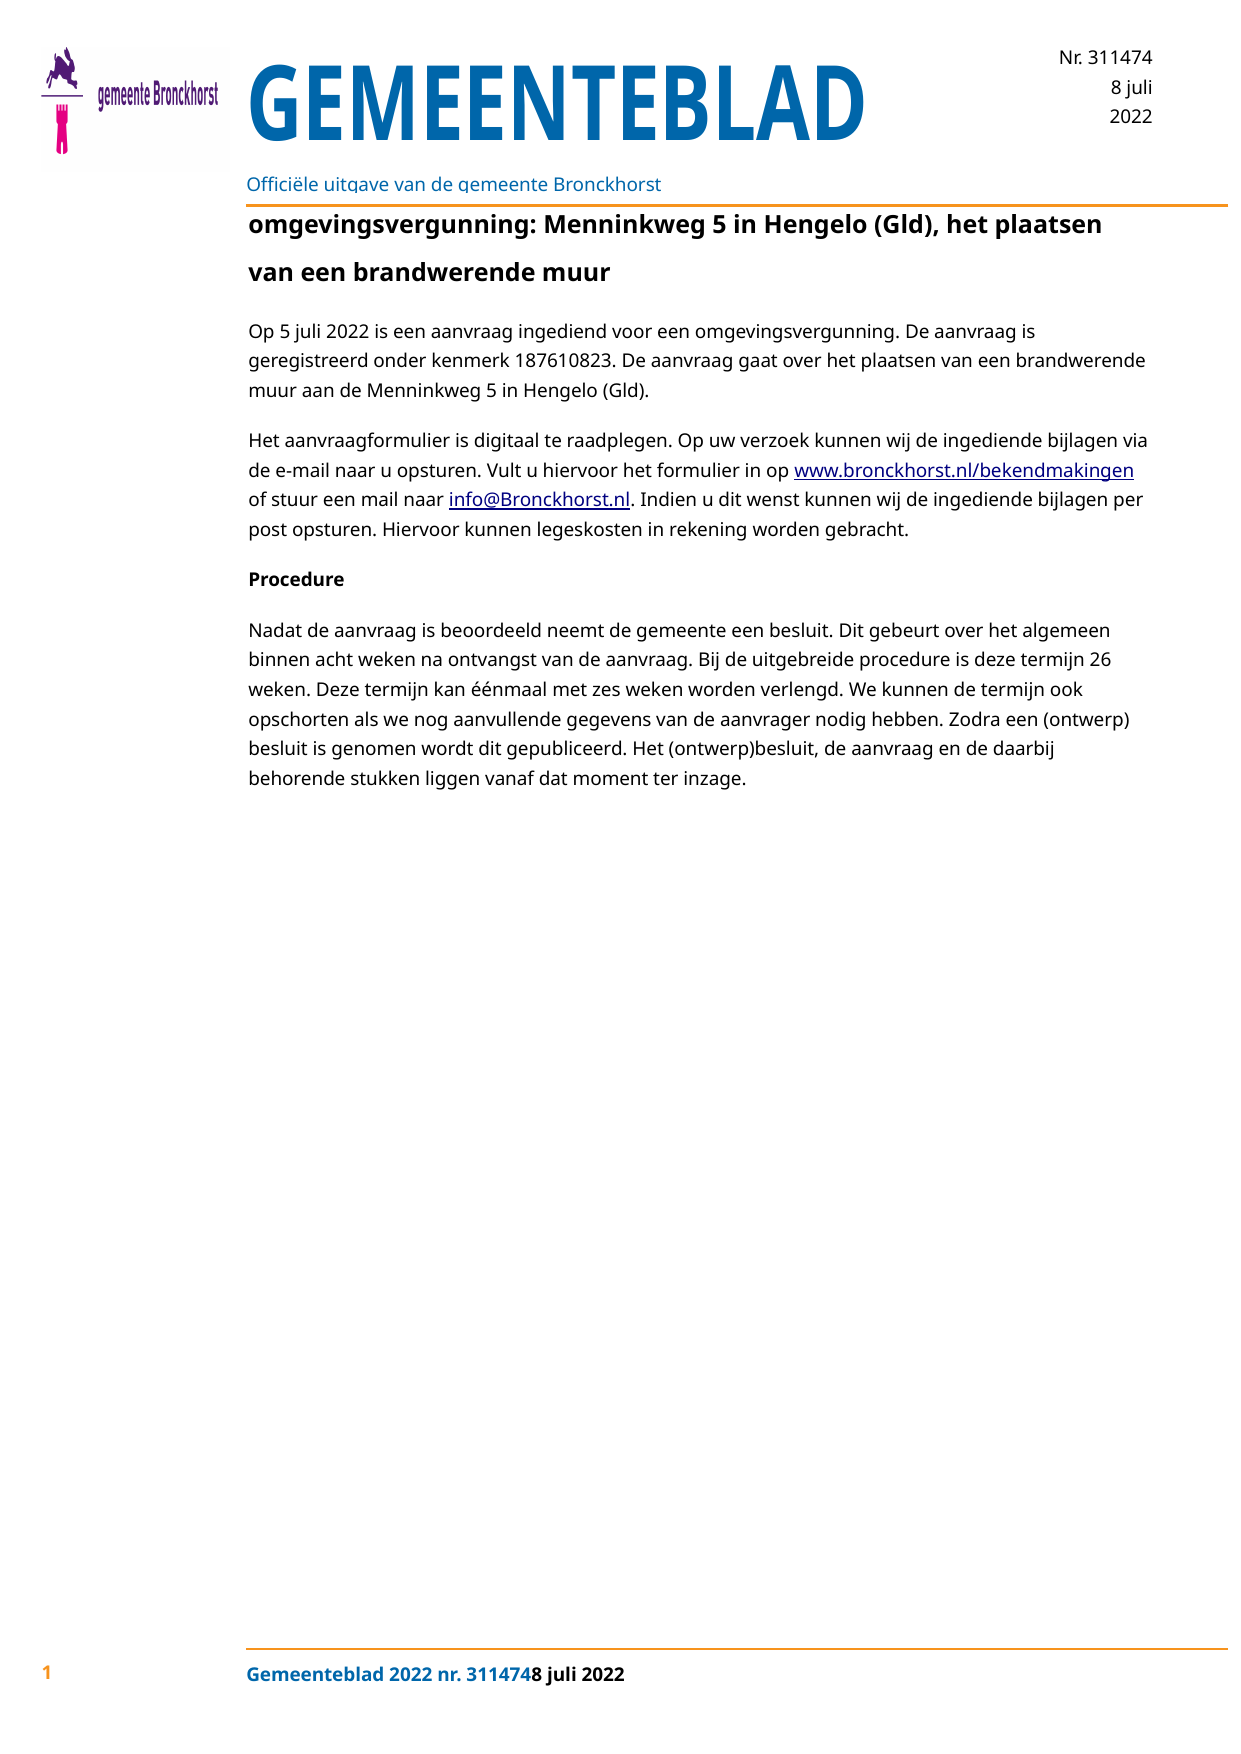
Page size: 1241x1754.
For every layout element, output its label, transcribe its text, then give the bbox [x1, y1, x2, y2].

text Op 5 juli 2022 is een aanvraag ingediend voor een omgevingsvergunning. De aanvraag is geregistreerd onder kenmerk 187610823. De aanvraag gaat over het plaatsen van een brandwerende muur aan de Menninkweg 5 in Hengelo (Gld). [248, 318, 1152, 403]
text Het aanvraagformulier is digitaal te raadplegen. Op uw verzoek kunnen wij de ingediende bijlagen via de e-mail naar u opsturen. Vult u hiervoor het formulier in op www.bronckhorst.nl/bekendmakingen of stuur een mail naar info@Bronckhorst.nl. Indien u dit wenst kunnen wij de ingediende bijlagen per post opsturen. Hiervoor kunnen legeskosten in rekening worden gebracht. [248, 427, 1152, 542]
text Procedure [248, 567, 1152, 592]
text Nadat de aanvraag is beoordeeld neemt de gemeente een besluit. Dit gebeurt over het algemeen binnen acht weken na ontvangst van de aanvraag. Bij de uitgebreide procedure is deze termijn 26 weken. Deze termijn kan éénmaal met zes weken worden verlengd. We kunnen de termijn ook opschorten als we nog aanvullende gegevens van de aanvrager nodig hebben. Zodra een (ontwerp) besluit is genomen wordt dit gepubliceerd. Het (ontwerp)besluit, de aanvraag en de daarbij behorende stukken liggen vanaf dat moment ter inzage. [248, 617, 1152, 791]
picture [41, 47, 231, 172]
text omgevingsvergunning: Menninkweg 5 in Hengelo (Gld), het plaatsen van een brandwerende muur [248, 207, 1152, 288]
